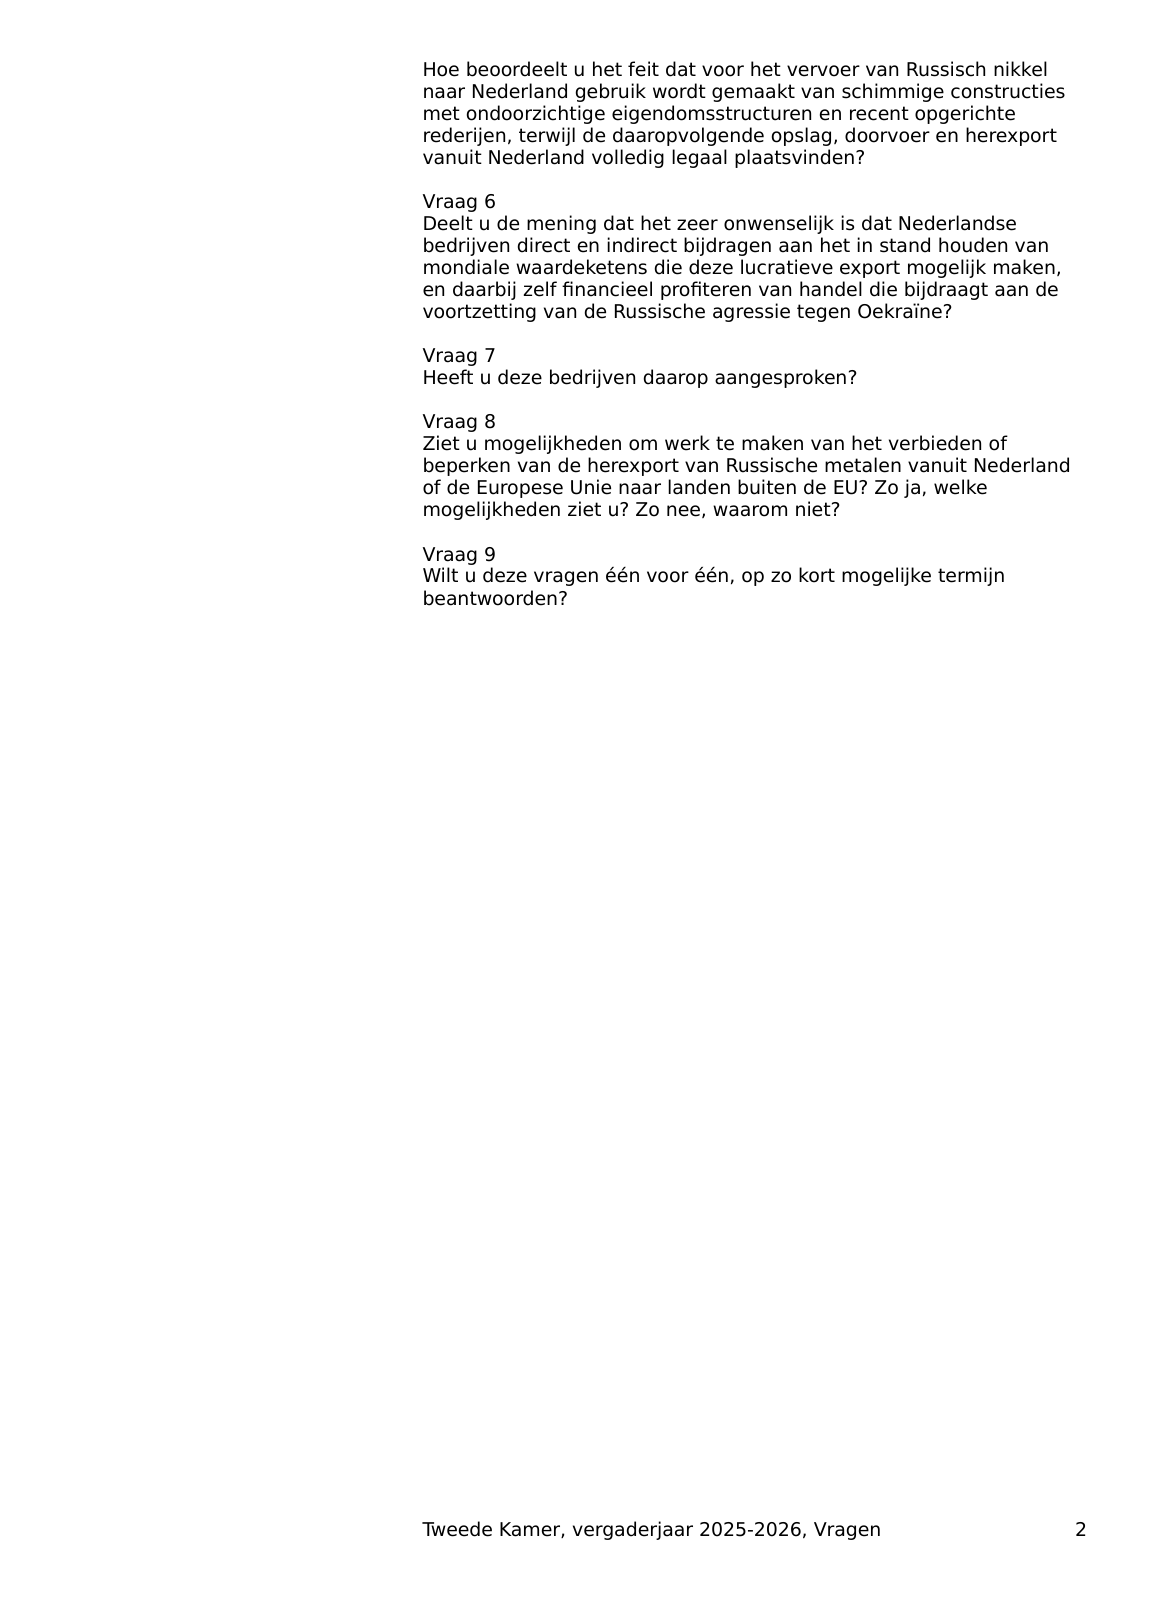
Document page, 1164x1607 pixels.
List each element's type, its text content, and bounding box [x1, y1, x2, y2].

text Heeft u deze bedrijven daarop aangesproken? [422, 367, 1087, 389]
text Vraag 7 [422, 345, 1087, 367]
text Wilt u deze vragen één voor één, op zo kort mogelijke termijn beantwoorden? [422, 565, 1087, 609]
text Ziet u mogelijkheden om werk te maken van het verbieden of beperken van de herexport van Russische metalen vanuit Nederland of de Europese Unie naar landen buiten de EU? Zo ja, welke mogelijkheden ziet u? Zo nee, waarom niet? [422, 433, 1087, 521]
text Vraag 9 [422, 543, 1087, 565]
text Deelt u de mening dat het zeer onwenselijk is dat Nederlandse bedrijven direct en indirect bijdragen aan het in stand houden van mondiale waardeketens die deze lucratieve export mogelijk maken, en daarbij zelf financieel profiteren van handel die bijdraagt aan de voortzetting van de Russische agressie tegen Oekraïne? [422, 213, 1087, 323]
text Hoe beoordeelt u het feit dat voor het vervoer van Russisch nikkel naar Nederland gebruik wordt gemaakt van schimmige constructies met ondoorzichtige eigendomsstructuren en recent opgerichte rederijen, terwijl de daaropvolgende opslag, doorvoer en herexport vanuit Nederland volledig legaal plaatsvinden? [422, 59, 1087, 169]
text Vraag 8 [422, 411, 1087, 433]
text Vraag 6 [422, 191, 1087, 213]
